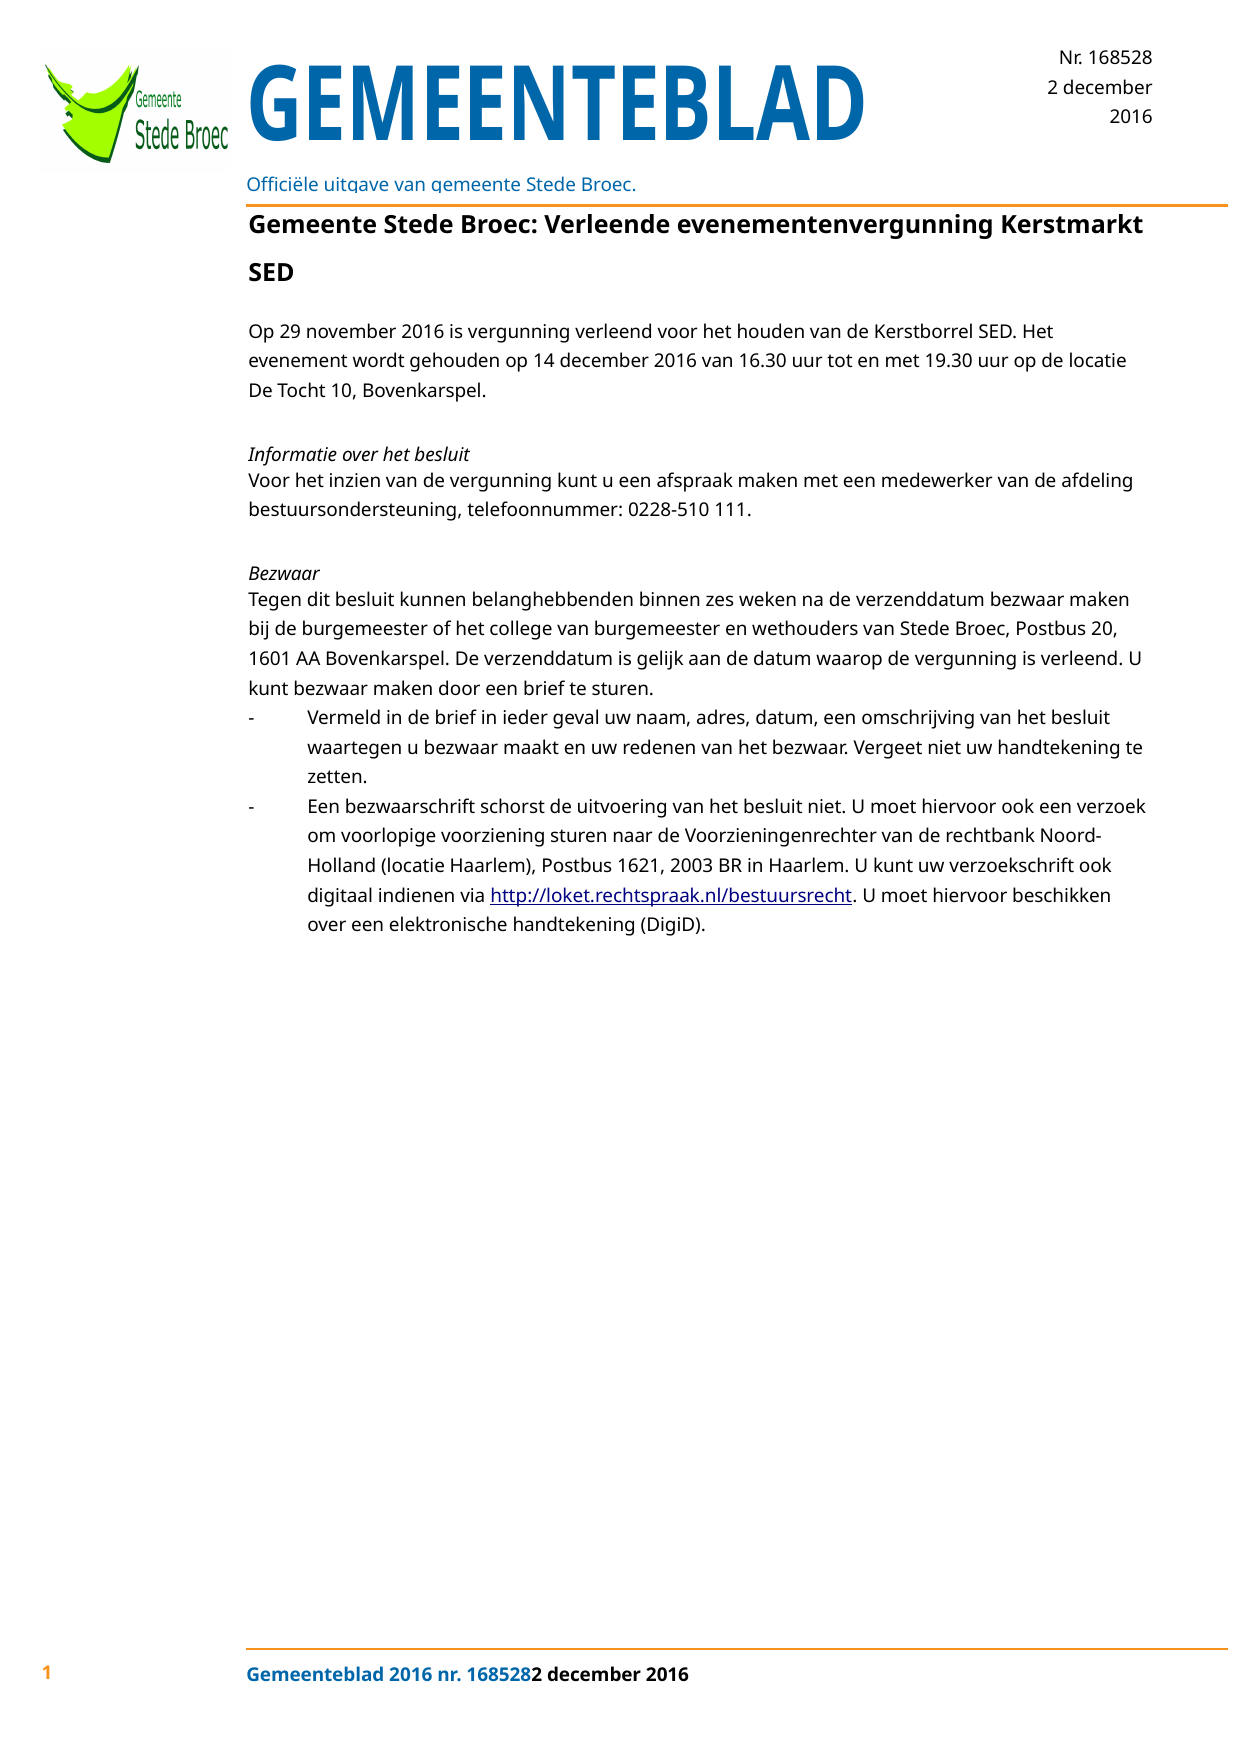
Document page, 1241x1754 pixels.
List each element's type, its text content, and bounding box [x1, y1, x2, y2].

text Tegen dit besluit kunnen belanghebbenden binnen zes weken na de verzenddatum bezwaar maken bij de burgemeester of het college van burgemeester en wethouders van Stede Broec, Postbus 20, 1601 AA Bovenkarspel. De verzenddatum is gelijk aan de datum waarop de vergunning is verleend. U kunt bezwaar maken door een brief te sturen. [248, 586, 1152, 701]
list Vermeld in de brief in ieder geval uw naam, adres, datum, een omschrijving van het besluit waartegen u bezwaar maakt en uw redenen van het bezwaar. Vergeet niet uw handtekening te zetten. [248, 704, 1152, 789]
text Gemeente Stede Broec: Verleende evenementenvergunning Kerstmarkt SED [248, 207, 1152, 288]
text Bezwaar [248, 560, 1152, 586]
text Op 29 november 2016 is vergunning verleend voor het houden van de Kerstborrel SED. Het evenement wordt gehouden op 14 december 2016 van 16.30 uur tot en met 19.30 uur op de locatie De Tocht 10, Bovenkarspel. [248, 318, 1152, 403]
text Informatie over het besluit [248, 441, 1152, 467]
picture [41, 47, 231, 172]
text Voor het inzien van de vergunning kunt u een afspraak maken met een medewerker van de afdeling bestuursondersteuning, telefoonnummer: 0228-510 111. [248, 467, 1152, 522]
list Een bezwaarschrift schorst de uitvoering van het besluit niet. U moet hiervoor ook een verzoek om voorlopige voorziening sturen naar de Voorzieningenrechter van de rechtbank Noord-Holland (locatie Haarlem), Postbus 1621, 2003 BR in Haarlem. U kunt uw verzoekschrift ook digitaal indienen via http://loket.rechtspraak.nl/bestuursrecht. U moet hiervoor beschikken over een elektronische handtekening (DigiD). [248, 793, 1152, 937]
